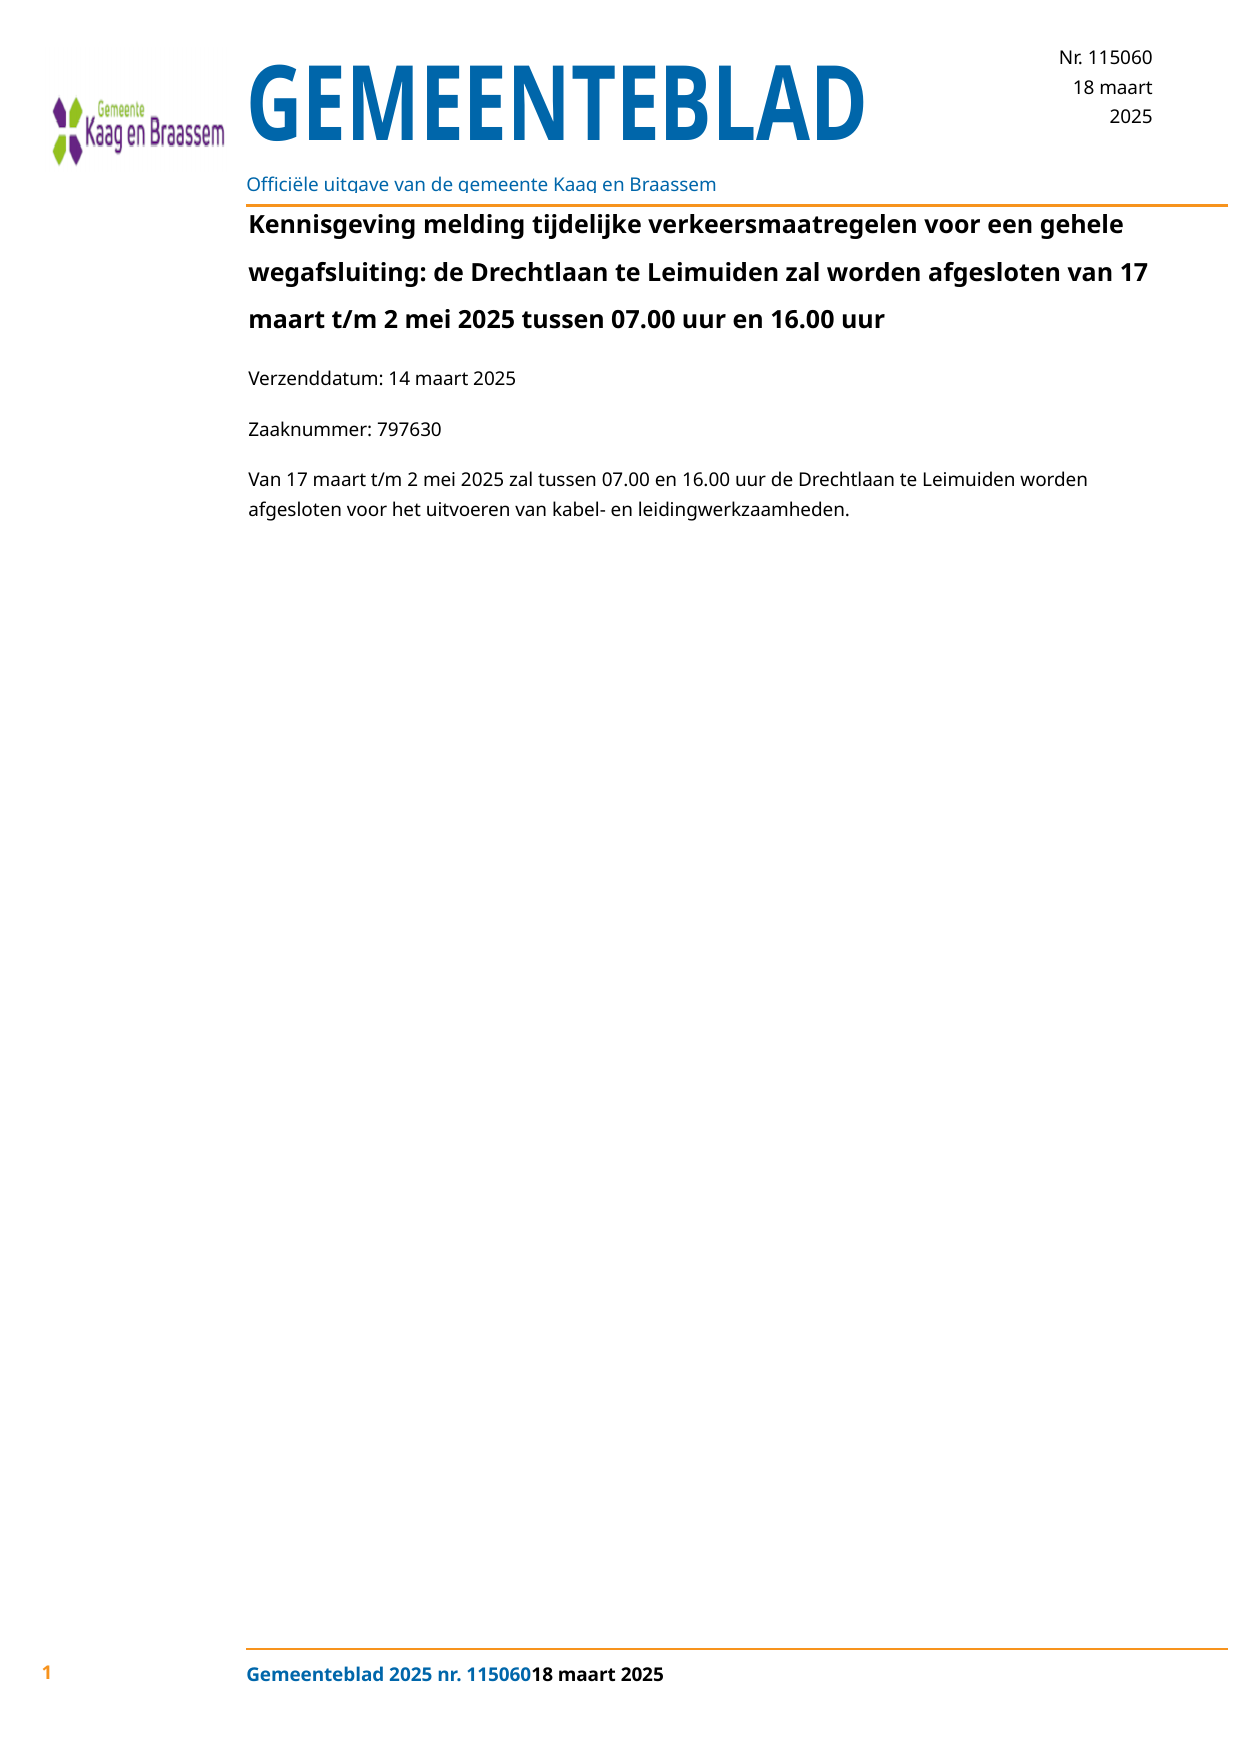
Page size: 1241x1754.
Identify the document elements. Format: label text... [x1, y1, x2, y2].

text Verzenddatum: 14 maart 2025 [248, 366, 1152, 391]
text Van 17 maart t/m 2 mei 2025 zal tussen 07.00 en 16.00 uur de Drechtlaan te Leimuiden worden afgesloten voor het uitvoeren van kabel- en leidingwerkzaamheden. [248, 466, 1152, 522]
picture [41, 47, 231, 172]
text Zaaknummer: 797630 [248, 416, 1152, 442]
text Kennisgeving melding tijdelijke verkeersmaatregelen voor een gehele wegafsluiting: de Drechtlaan te Leimuiden zal worden afgesloten van 17 maart t/m 2 mei 2025 tussen 07.00 uur en 16.00 uur [248, 207, 1152, 336]
